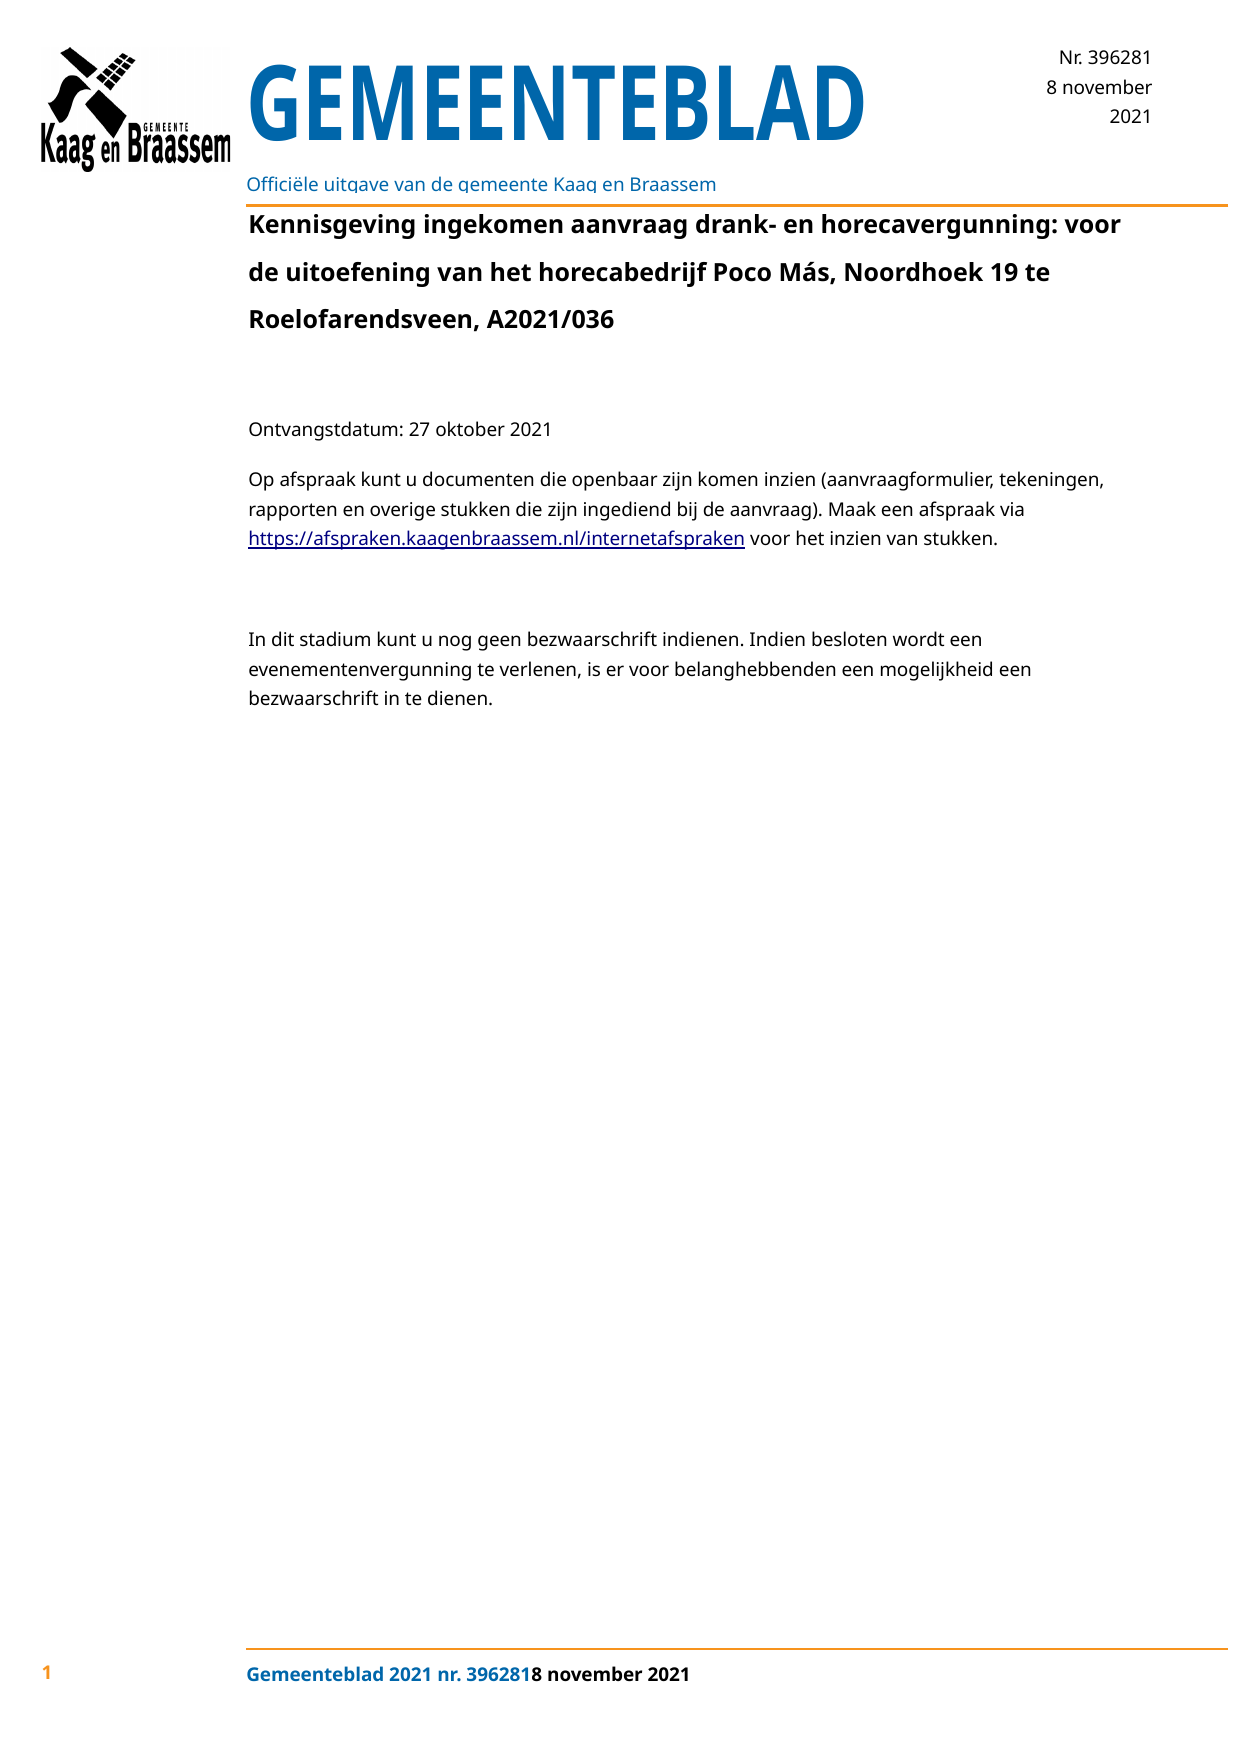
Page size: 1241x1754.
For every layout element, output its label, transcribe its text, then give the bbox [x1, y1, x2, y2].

text In dit stadium kunt u nog geen bezwaarschrift indienen. Indien besloten wordt een evenementenvergunning te verlenen, is er voor belanghebbenden een mogelijkheid een bezwaarschrift in te dienen. [248, 626, 1152, 711]
text Op afspraak kunt u documenten die openbaar zijn komen inzien (aanvraagformulier, tekeningen, rapporten en overige stukken die zijn ingediend bij de aanvraag). Maak een afspraak via https://afspraken.kaagenbraassem.nl/internetafspraken voor het inzien van stukken. [248, 466, 1152, 551]
picture [41, 47, 231, 172]
text Kennisgeving ingekomen aanvraag drank- en horecavergunning: voor de uitoefening van het horecabedrijf Poco Más, Noordhoek 19 te Roelofarendsveen, A2021/036 [248, 207, 1152, 336]
text Ontvangstdatum: 27 oktober 2021 [248, 416, 1152, 442]
